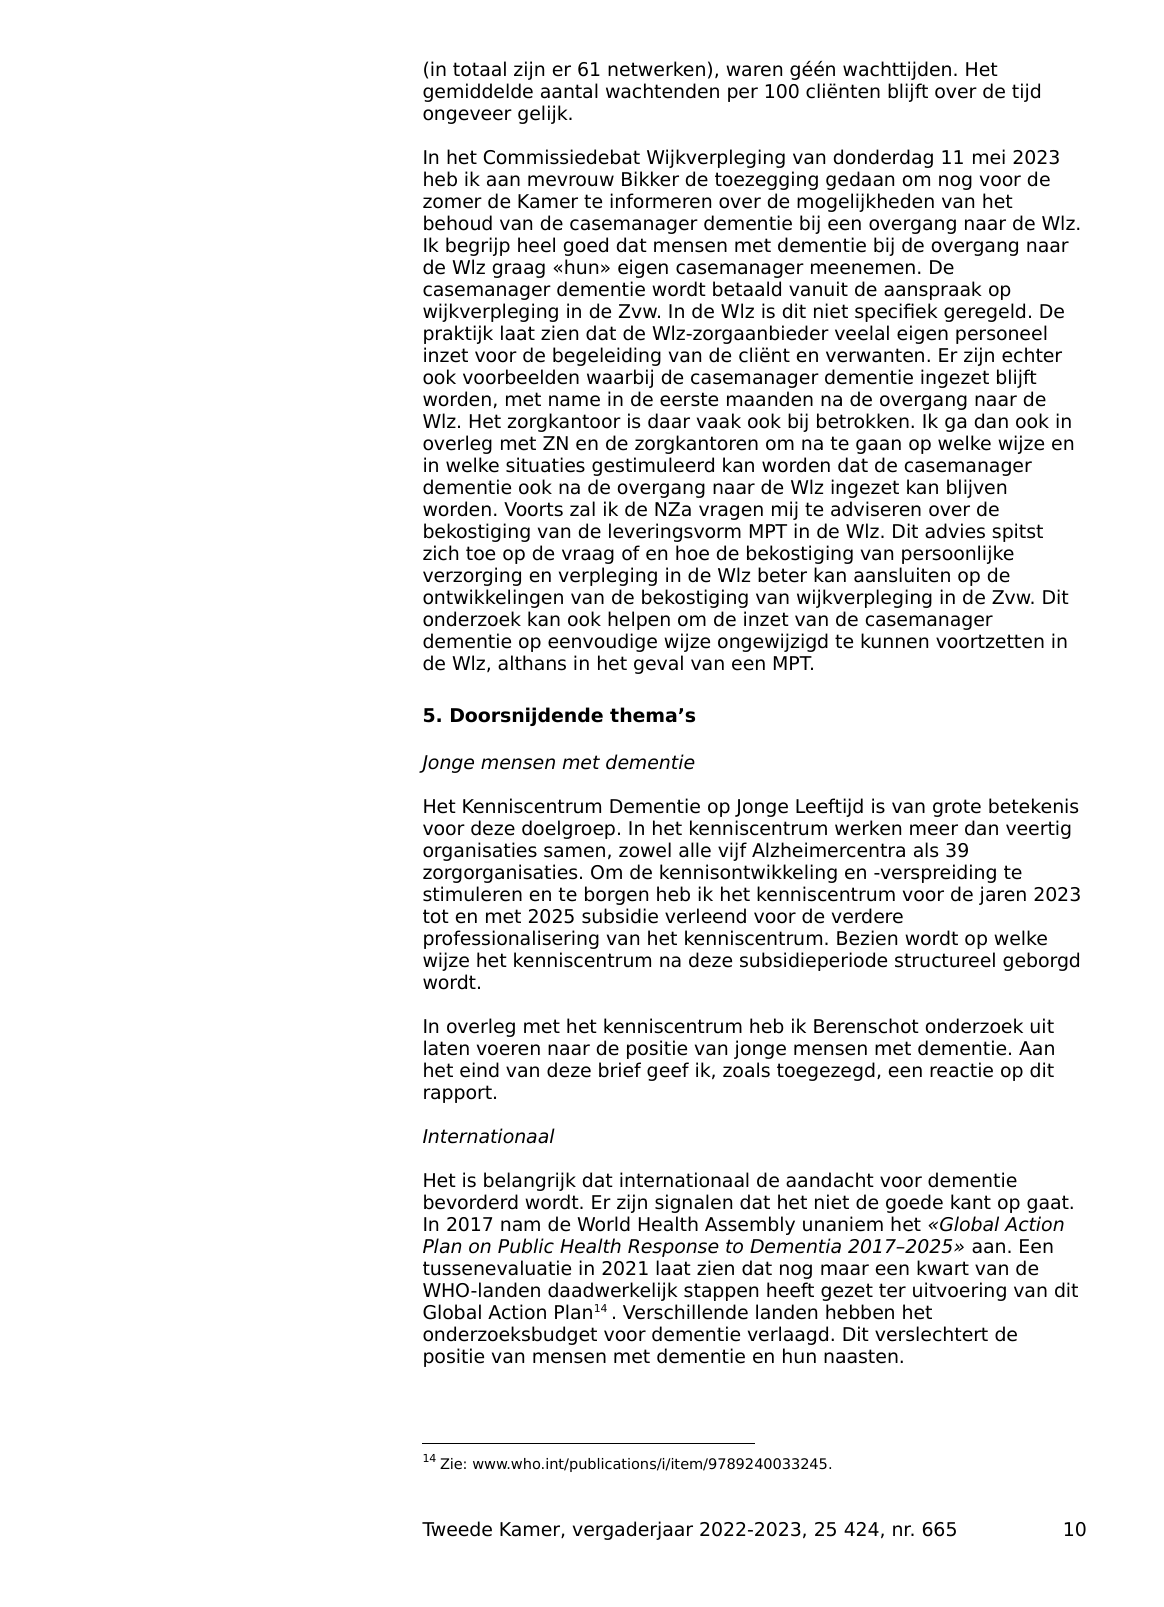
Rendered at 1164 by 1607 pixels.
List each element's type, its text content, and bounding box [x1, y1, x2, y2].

text Het Kenniscentrum Dementie op Jonge Leeftijd is van grote betekenis voor deze doelgroep. In het kenniscentrum werken meer dan veertig organisaties samen, zowel alle vijf Alzheimercentra als 39 zorgorganisaties. Om de kennisontwikkeling en -verspreiding te stimuleren en te borgen heb ik het kenniscentrum voor de jaren 2023 tot en met 2025 subsidie verleend voor de verdere professionalisering van het kenniscentrum. Bezien wordt op welke wijze het kenniscentrum na deze subsidieperiode structureel geborgd wordt. [422, 796, 1087, 994]
subtitle 5. Doorsnijdende thema’s [422, 705, 1087, 727]
text Het is belangrijk dat internationaal de aandacht voor dementie bevorderd wordt. Er zijn signalen dat het niet de goede kant op gaat. In 2017 nam de World Health Assembly unaniem het «Global Action Plan on Public Health Response to Dementia 2017–2025» aan. Een tussenevaluatie in 2021 laat zien dat nog maar een kwart van de WHO-landen daadwerkelijk stappen heeft gezet ter uitvoering van dit Global Action Plan. Verschillende landen hebben het onderzoeksbudget voor dementie verlaagd. Dit verslechtert de positie van mensen met dementie en hun naasten. [422, 1170, 1087, 1368]
text In overleg met het kenniscentrum heb ik Berenschot onderzoek uit laten voeren naar de positie van jonge mensen met dementie. Aan het eind van deze brief geef ik, zoals toegezegd, een reactie op dit rapport. [422, 1016, 1087, 1104]
subtitle Jonge mensen met dementie [422, 752, 1087, 774]
text (in totaal zijn er 61 netwerken), waren géén wachttijden. Het gemiddelde aantal wachtenden per 100 cliënten blijft over de tijd ongeveer gelijk. [422, 59, 1087, 125]
text Zie: www.who.int/publications/i/item/9789240033245. [422, 1452, 1087, 1474]
subtitle Internationaal [422, 1126, 1087, 1148]
text In het Commissiedebat Wijkverpleging van donderdag 11 mei 2023 heb ik aan mevrouw Bikker de toezegging gedaan om nog voor de zomer de Kamer te informeren over de mogelijkheden van het behoud van de casemanager dementie bij een overgang naar de Wlz. Ik begrijp heel goed dat mensen met dementie bij de overgang naar de Wlz graag «hun» eigen casemanager meenemen. De casemanager dementie wordt betaald vanuit de aanspraak op wijkverpleging in de Zvw. In de Wlz is dit niet specifiek geregeld. De praktijk laat zien dat de Wlz-zorgaanbieder veelal eigen personeel inzet voor de begeleiding van de cliënt en verwanten. Er zijn echter ook voorbeelden waarbij de casemanager dementie ingezet blijft worden, met name in de eerste maanden na de overgang naar de Wlz. Het zorgkantoor is daar vaak ook bij betrokken. Ik ga dan ook in overleg met ZN en de zorgkantoren om na te gaan op welke wijze en in welke situaties gestimuleerd kan worden dat de casemanager dementie ook na de overgang naar de Wlz ingezet kan blijven worden. Voorts zal ik de NZa vragen mij te adviseren over de bekostiging van de leveringsvorm MPT in de Wlz. Dit advies spitst zich toe op de vraag of en hoe de bekostiging van persoonlijke verzorging en verpleging in de Wlz beter kan aansluiten op de ontwikkelingen van de bekostiging van wijkverpleging in de Zvw. Dit onderzoek kan ook helpen om de inzet van de casemanager dementie op eenvoudige wijze ongewijzigd te kunnen voortzetten in de Wlz, althans in het geval van een MPT. [422, 147, 1087, 675]
